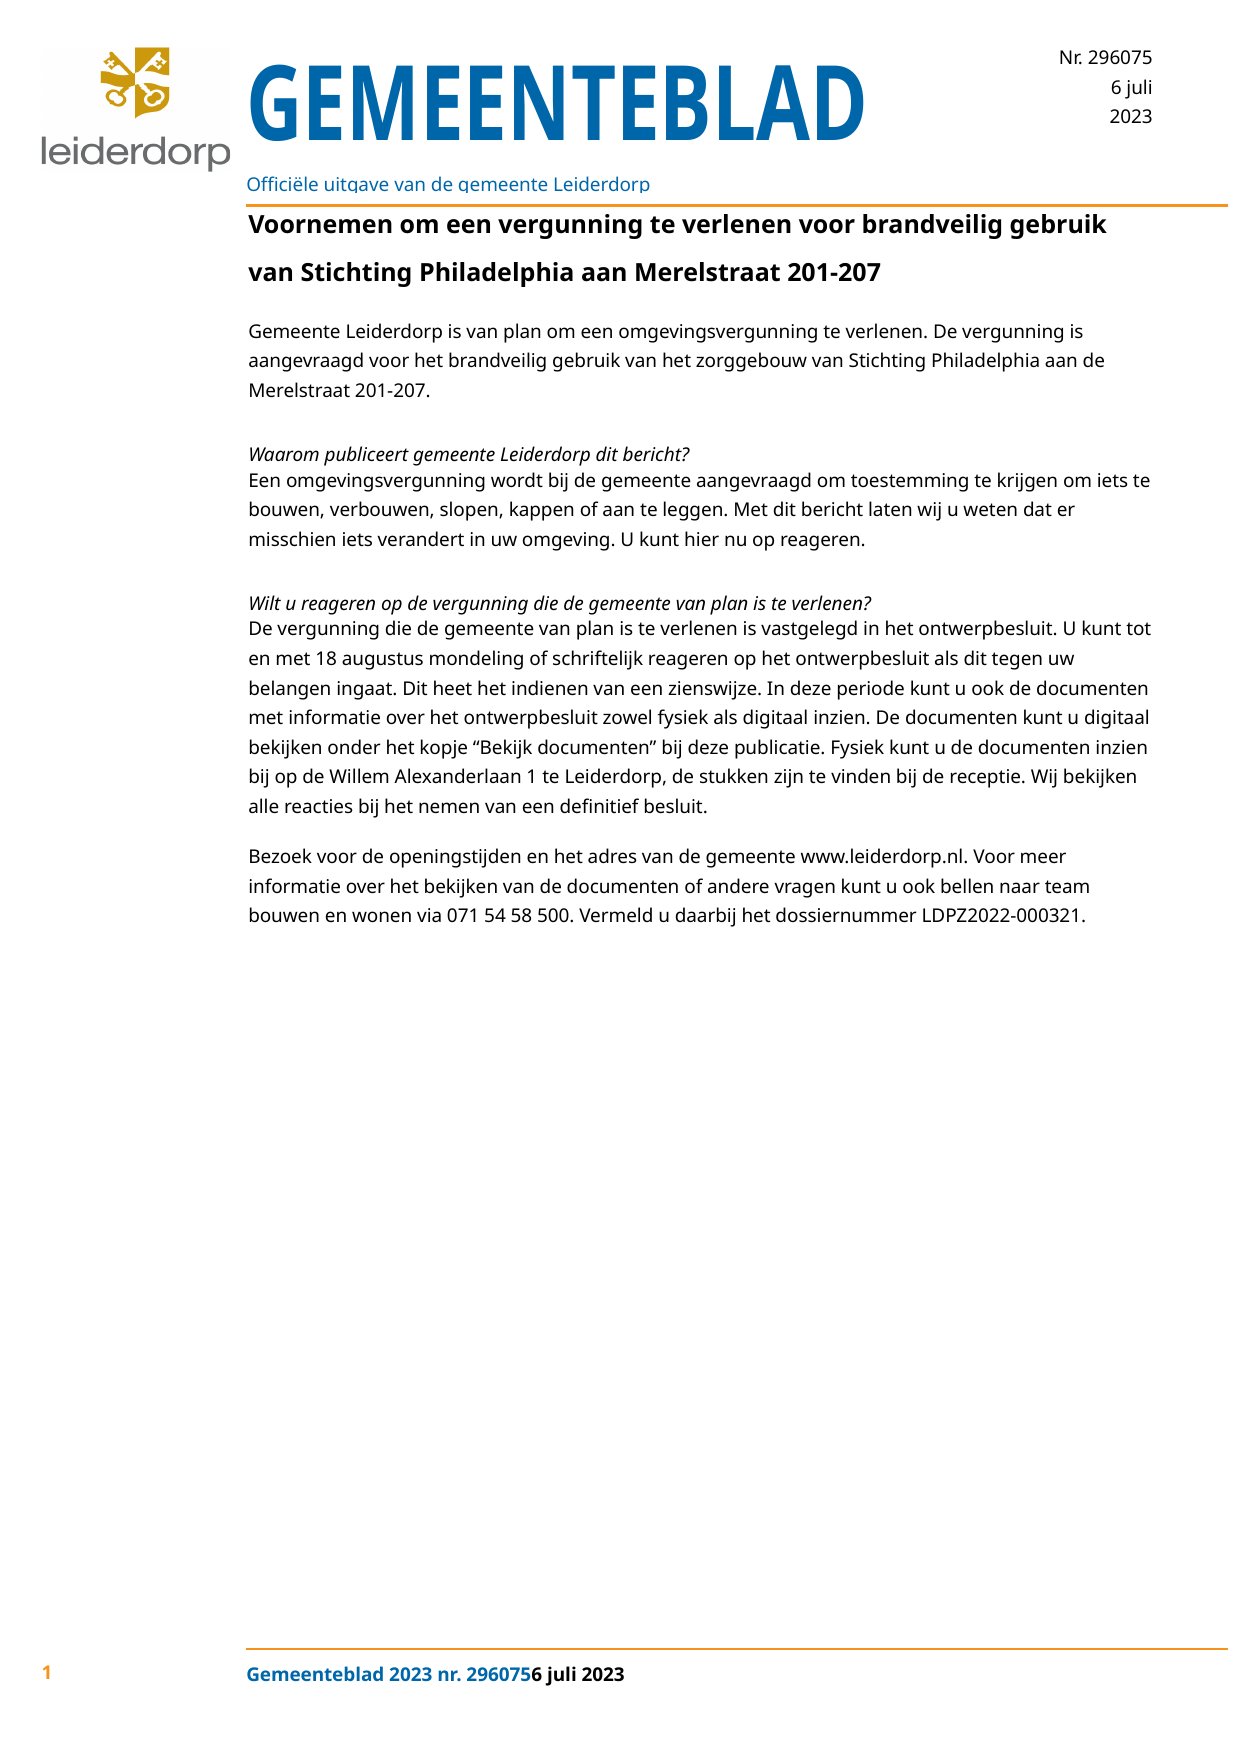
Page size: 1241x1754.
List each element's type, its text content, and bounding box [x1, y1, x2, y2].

text Bezoek voor de openingstijden en het adres van de gemeente www.leiderdorp.nl. Voor meer informatie over het bekijken van de documenten of andere vragen kunt u ook bellen naar team bouwen en wonen via 071 54 58 500. Vermeld u daarbij het dossiernummer LDPZ2022-000321. [248, 843, 1152, 928]
text Gemeente Leiderdorp is van plan om een omgevingsvergunning te verlenen. De vergunning is aangevraagd voor het brandveilig gebruik van het zorggebouw van Stichting Philadelphia aan de Merelstraat 201-207. [248, 318, 1152, 403]
text De vergunning die de gemeente van plan is te verlenen is vastgelegd in het ontwerpbesluit. U kunt tot en met 18 augustus mondeling of schriftelijk reageren op het ontwerpbesluit als dit tegen uw belangen ingaat. Dit heet het indienen van een zienswijze. In deze periode kunt u ook de documenten met informatie over het ontwerpbesluit zowel fysiek als digitaal inzien. De documenten kunt u digitaal bekijken onder het kopje “Bekijk documenten” bij deze publicatie. Fysiek kunt u de documenten inzien bij op de Willem Alexanderlaan 1 te Leiderdorp, de stukken zijn te vinden bij de receptie. Wij bekijken alle reacties bij het nemen van een definitief besluit. [248, 616, 1152, 819]
text Wilt u reageren op de vergunning die de gemeente van plan is te verlenen? [248, 590, 1152, 616]
picture [41, 47, 231, 172]
text Een omgevingsvergunning wordt bij de gemeente aangevraagd om toestemming te krijgen om iets te bouwen, verbouwen, slopen, kappen of aan te leggen. Met dit bericht laten wij u weten dat er misschien iets verandert in uw omgeving. U kunt hier nu op reageren. [248, 467, 1152, 552]
text Waarom publiceert gemeente Leiderdorp dit bericht? [248, 441, 1152, 467]
text Voornemen om een vergunning te verlenen voor brandveilig gebruik van Stichting Philadelphia aan Merelstraat 201-207 [248, 207, 1152, 288]
